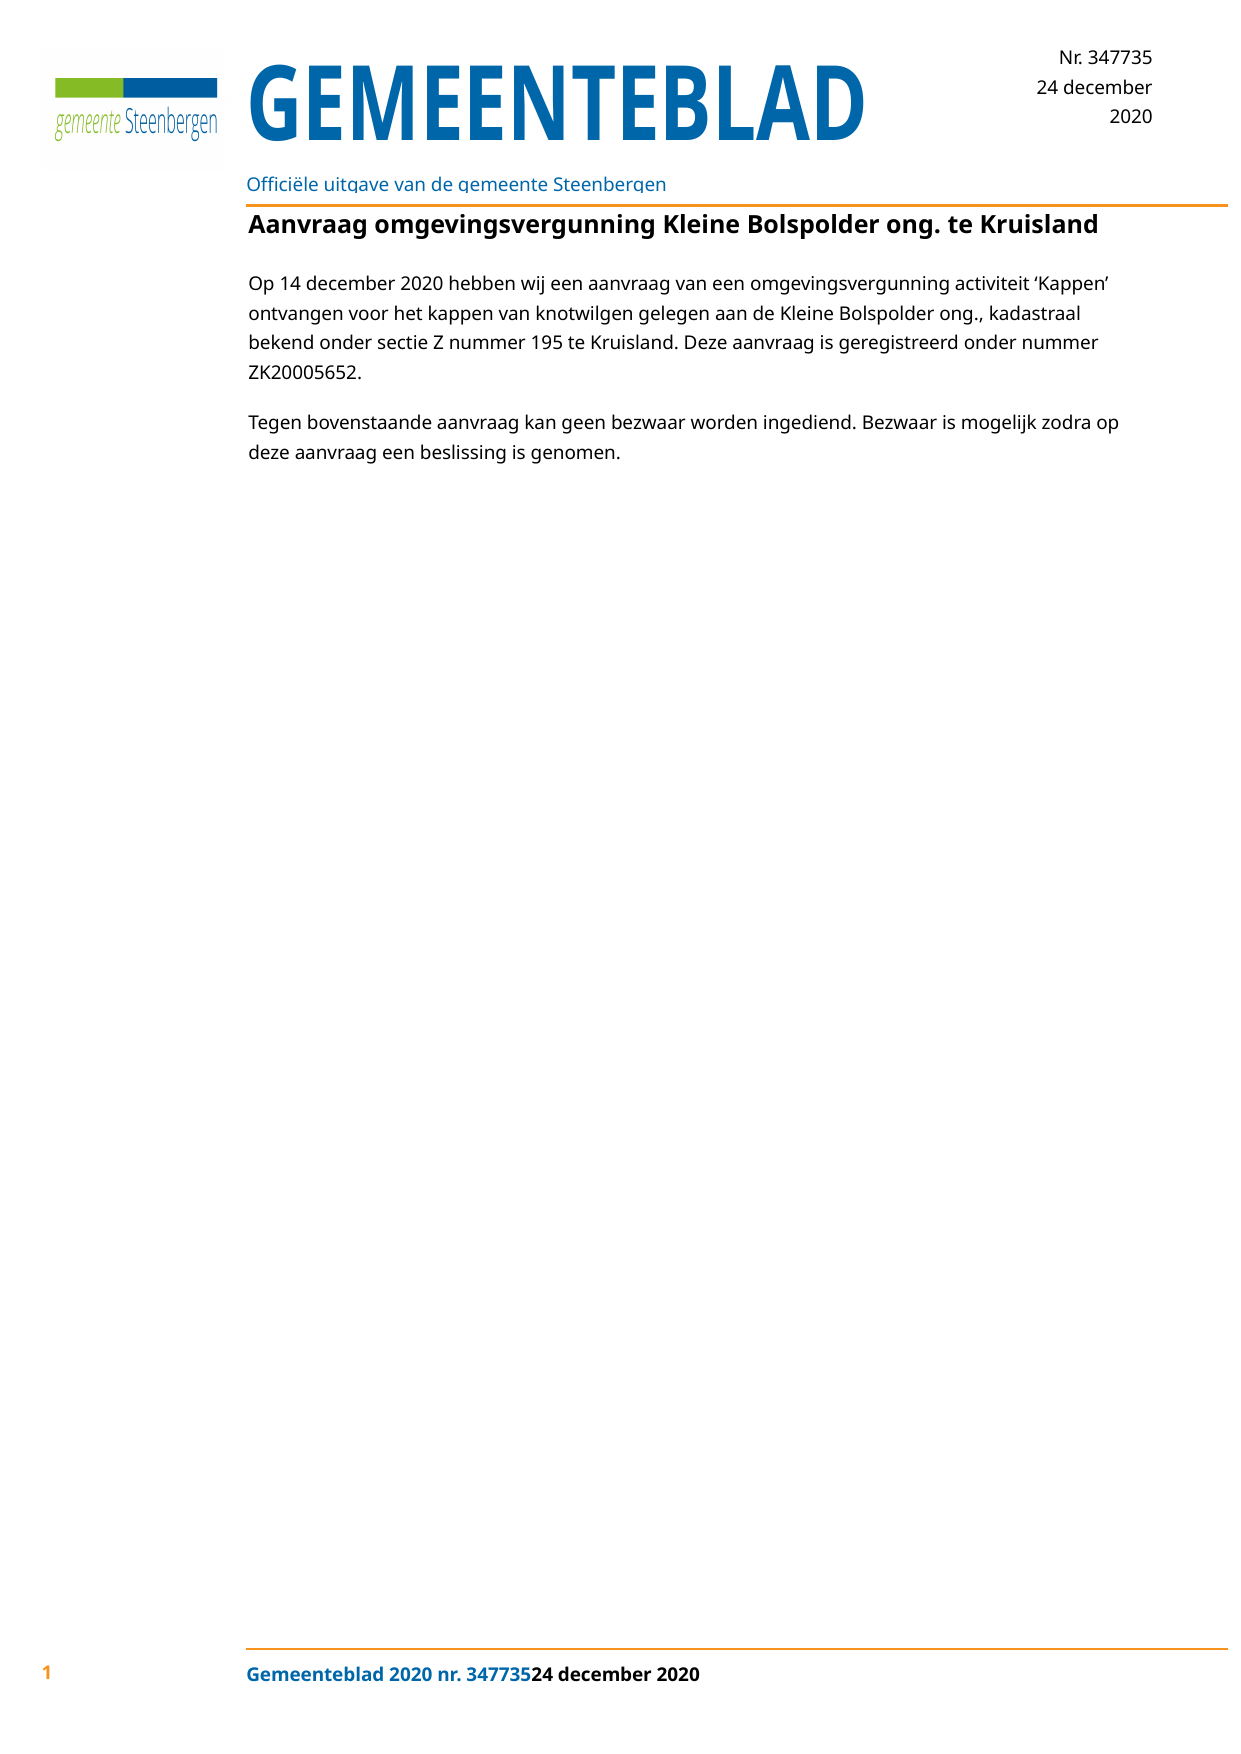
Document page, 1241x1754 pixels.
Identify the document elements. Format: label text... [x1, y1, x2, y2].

text Tegen bovenstaande aanvraag kan geen bezwaar worden ingediend. Bezwaar is mogelijk zodra op deze aanvraag een beslissing is genomen. [248, 409, 1152, 465]
text Aanvraag omgevingsvergunning Kleine Bolspolder ong. te Kruisland [248, 207, 1152, 241]
text Op 14 december 2020 hebben wij een aanvraag van een omgevingsvergunning activiteit ‘Kappen’ ontvangen voor het kappen van knotwilgen gelegen aan de Kleine Bolspolder ong., kadastraal bekend onder sectie Z nummer 195 te Kruisland. Deze aanvraag is geregistreerd onder nummer ZK20005652. [248, 270, 1152, 385]
picture [41, 47, 231, 172]
